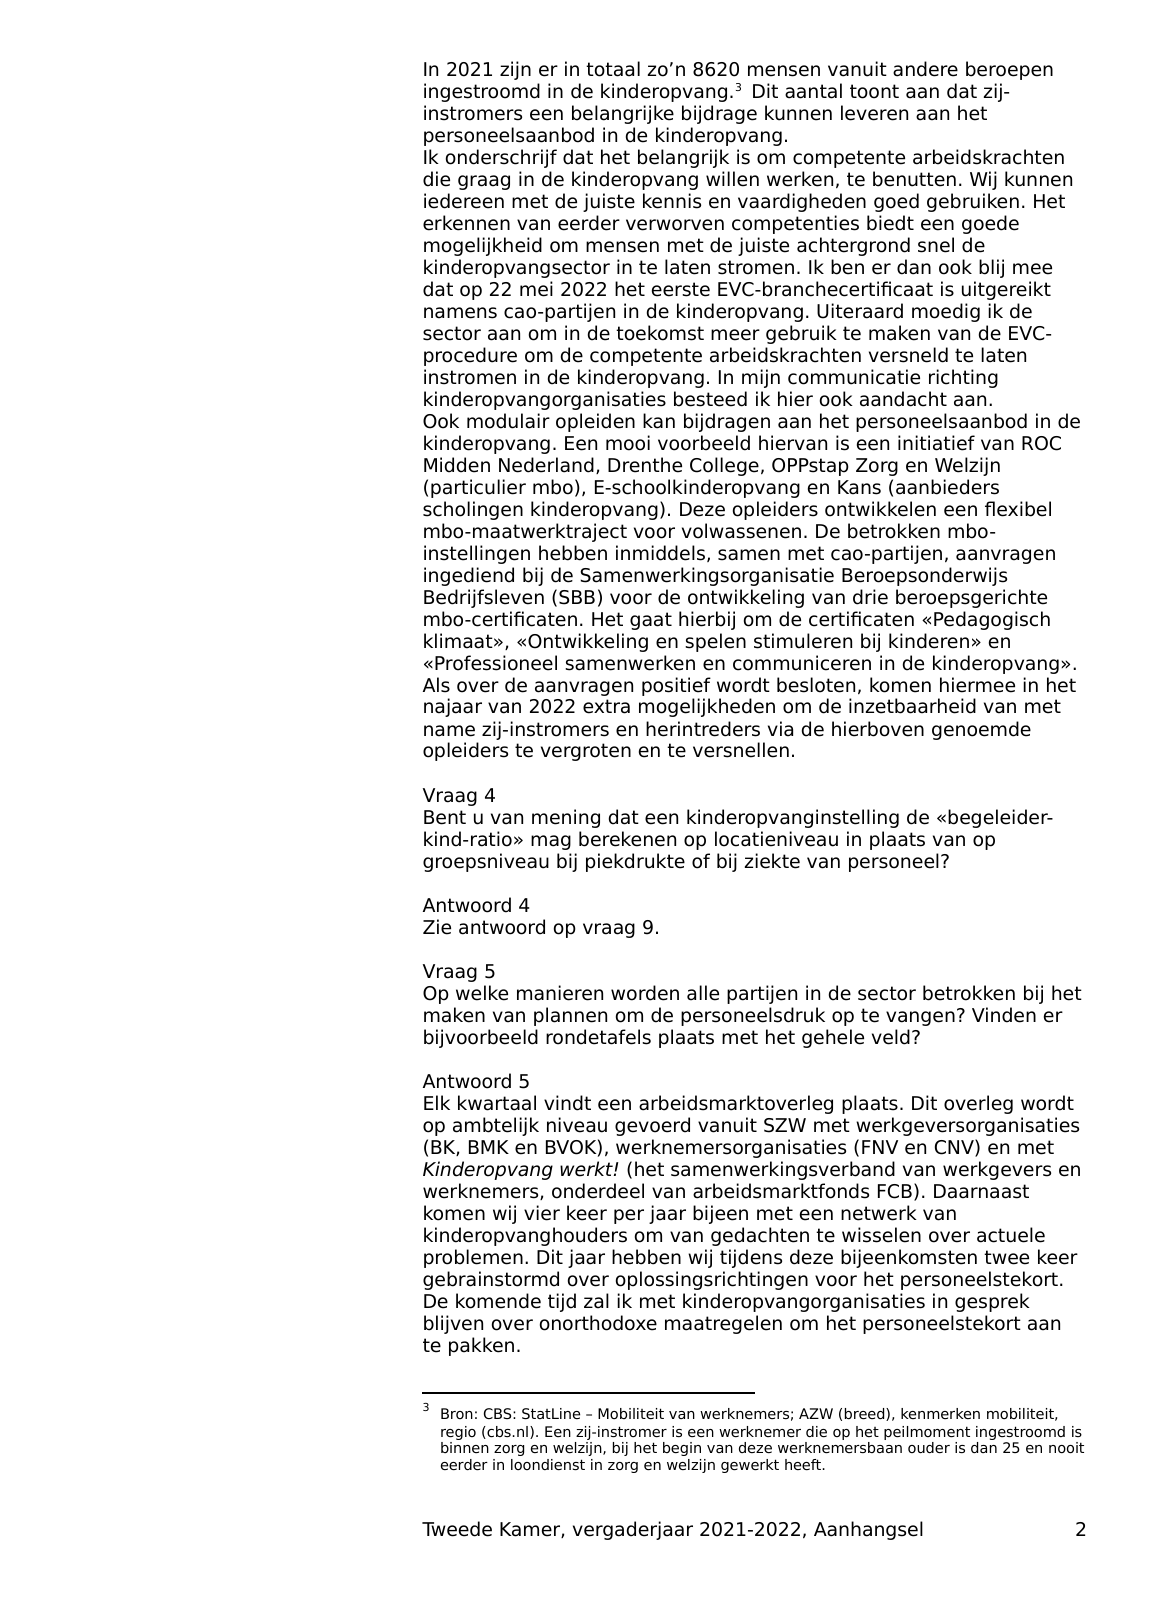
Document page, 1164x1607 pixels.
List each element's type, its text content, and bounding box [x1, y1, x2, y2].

text Ook modulair opleiden kan bijdragen aan het personeelsaanbod in de kinderopvang. Een mooi voorbeeld hiervan is een initiatief van ROC Midden Nederland, Drenthe College, OPPstap Zorg en Welzijn (particulier mbo), E-schoolkinderopvang en Kans (aanbieders scholingen kinderopvang). Deze opleiders ontwikkelen een flexibel mbo-maatwerktraject voor volwassenen. De betrokken mbo-instellingen hebben inmiddels, samen met cao-partijen, aanvragen ingediend bij de Samenwerkingsorganisatie Beroepsonderwijs Bedrijfsleven (SBB) voor de ontwikkeling van drie beroepsgerichte mbo-certificaten. Het gaat hierbij om de certificaten «Pedagogisch klimaat», «Ontwikkeling en spelen stimuleren bij kinderen» en «Professioneel samenwerken en communiceren in de kinderopvang». Als over de aanvragen positief wordt besloten, komen hiermee in het najaar van 2022 extra mogelijkheden om de inzetbaarheid van met name zij-instromers en herintreders via de hierboven genoemde opleiders te vergroten en te versnellen. [422, 411, 1087, 762]
text Antwoord 4 [422, 895, 1087, 917]
text Ik onderschrijf dat het belangrijk is om competente arbeidskrachten die graag in de kinderopvang willen werken, te benutten. Wij kunnen iedereen met de juiste kennis en vaardigheden goed gebruiken. Het erkennen van eerder verworven competenties biedt een goede mogelijkheid om mensen met de juiste achtergrond snel de kinderopvangsector in te laten stromen. Ik ben er dan ook blij mee dat op 22 mei 2022 het eerste EVC-branchecertificaat is uitgereikt namens cao-partijen in de kinderopvang. Uiteraard moedig ik de sector aan om in de toekomst meer gebruik te maken van de EVC-procedure om de competente arbeidskrachten versneld te laten instromen in de kinderopvang. In mijn communicatie richting kinderopvangorganisaties besteed ik hier ook aandacht aan. [422, 147, 1087, 411]
text Bron: CBS: StatLine – Mobiliteit van werknemers; AZW (breed), kenmerken mobiliteit, regio (cbs.nl). Een zij-instromer is een werknemer die op het peilmoment ingestroomd is binnen zorg en welzijn, bij het begin van deze werknemersbaan ouder is dan 25 en nooit eerder in loondienst in zorg en welzijn gewerkt heeft. [422, 1402, 1087, 1474]
text Vraag 5 [422, 961, 1087, 983]
text In 2021 zijn er in totaal zo’n 8620 mensen vanuit andere beroepen ingestroomd in de kinderopvang. Dit aantal toont aan dat zij-instromers een belangrijke bijdrage kunnen leveren aan het personeelsaanbod in de kinderopvang. [422, 59, 1087, 147]
text Vraag 4 [422, 784, 1087, 807]
text Op welke manieren worden alle partijen in de sector betrokken bij het maken van plannen om de personeelsdruk op te vangen? Vinden er bijvoorbeeld rondetafels plaats met het gehele veld? [422, 983, 1087, 1049]
text Zie antwoord op vraag 9. [422, 917, 1087, 939]
text Antwoord 5 [422, 1071, 1087, 1093]
text Elk kwartaal vindt een arbeidsmarktoverleg plaats. Dit overleg wordt op ambtelijk niveau gevoerd vanuit SZW met werkgeversorganisaties (BK, BMK en BVOK), werknemersorganisaties (FNV en CNV) en met Kinderopvang werkt! (het samenwerkingsverband van werkgevers en werknemers, onderdeel van arbeidsmarktfonds FCB). Daarnaast komen wij vier keer per jaar bijeen met een netwerk van kinderopvanghouders om van gedachten te wisselen over actuele problemen. Dit jaar hebben wij tijdens deze bijeenkomsten twee keer gebrainstormd over oplossingsrichtingen voor het personeelstekort. De komende tijd zal ik met kinderopvangorganisaties in gesprek blijven over onorthodoxe maatregelen om het personeelstekort aan te pakken. [422, 1093, 1087, 1357]
text Bent u van mening dat een kinderopvanginstelling de «begeleider-kind-ratio» mag berekenen op locatieniveau in plaats van op groepsniveau bij piekdrukte of bij ziekte van personeel? [422, 807, 1087, 872]
